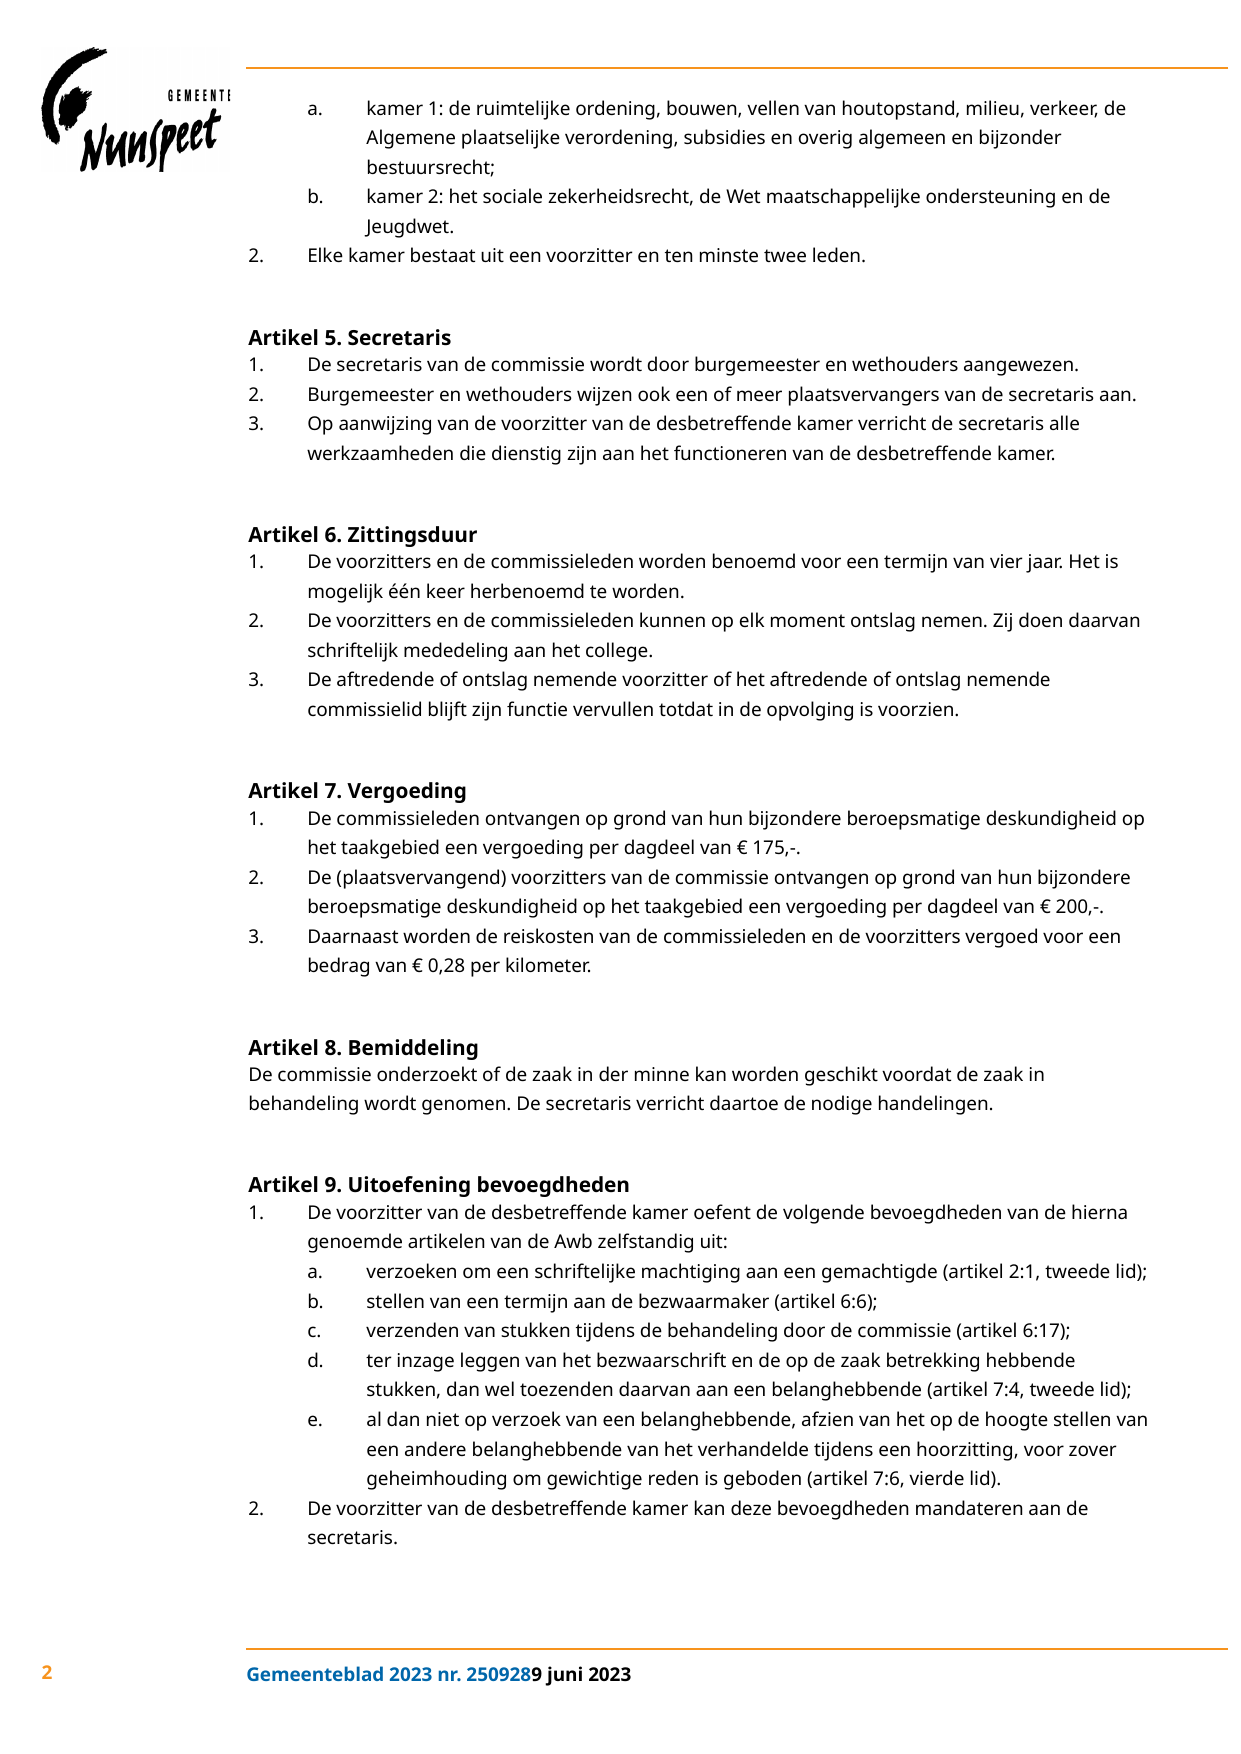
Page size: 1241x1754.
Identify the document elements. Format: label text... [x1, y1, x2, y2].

list De commissieleden ontvangen op grond van hun bijzondere beroepsmatige deskundigheid op het taakgebied een vergoeding per dagdeel van € 175,-. [248, 805, 1152, 860]
text Artikel 7. Vergoeding [248, 776, 1152, 805]
list Daarnaast worden de reiskosten van de commissieleden en de voorzitters vergoed voor een bedrag van € 0,28 per kilometer. [248, 923, 1152, 978]
list verzoeken om een schriftelijke machtiging aan een gemachtigde (artikel 2:1, tweede lid); [307, 1258, 1152, 1284]
list De voorzitter van de desbetreffende kamer oefent de volgende bevoegdheden van de hierna genoemde artikelen van de Awb zelfstandig uit: [248, 1199, 1152, 1254]
list kamer 2: het sociale zekerheidsrecht, de Wet maatschappelijke ondersteuning en de Jeugdwet. [307, 183, 1152, 239]
picture [41, 47, 231, 172]
text Artikel 6. Zittingsduur [248, 520, 1152, 548]
text Artikel 8. Bemiddeling [248, 1033, 1152, 1061]
list kamer 1: de ruimtelijke ordening, bouwen, vellen van houtopstand, milieu, verkeer, de Algemene plaatselijke verordening, subsidies en overig algemeen en bijzonder bestuursrecht; [307, 95, 1152, 180]
list Elke kamer bestaat uit een voorzitter en ten minste twee leden. [248, 243, 1152, 268]
list De (plaatsvervangend) voorzitters van de commissie ontvangen op grond van hun bijzondere beroepsmatige deskundigheid op het taakgebied een vergoeding per dagdeel van € 200,-. [248, 864, 1152, 919]
list al dan niet op verzoek van een belanghebbende, afzien van het op de hoogte stellen van een andere belanghebbende van het verhandelde tijdens een hoorzitting, voor zover geheimhouding om gewichtige reden is geboden (artikel 7:6, vierde lid). [307, 1406, 1152, 1491]
text Artikel 9. Uitoefening bevoegdheden [248, 1171, 1152, 1199]
list verzenden van stukken tijdens de behandeling door de commissie (artikel 6:17); [307, 1317, 1152, 1343]
list Burgemeester en wethouders wijzen ook een of meer plaatsvervangers van de secretaris aan. [248, 381, 1152, 406]
list ter inzage leggen van het bezwaarschrift en de op de zaak betrekking hebbende stukken, dan wel toezenden daarvan aan een belanghebbende (artikel 7:4, tweede lid); [307, 1347, 1152, 1402]
list De secretaris van de commissie wordt door burgemeester en wethouders aangewezen. [248, 351, 1152, 377]
list De voorzitter van de desbetreffende kamer kan deze bevoegdheden mandateren aan de secretaris. [248, 1495, 1152, 1550]
text De commissie onderzoekt of de zaak in der minne kan worden geschikt voordat de zaak in behandeling wordt genomen. De secretaris verricht daartoe de nodige handelingen. [248, 1061, 1152, 1116]
list Op aanwijzing van de voorzitter van de desbetreffende kamer verricht de secretaris alle werkzaamheden die dienstig zijn aan het functioneren van de desbetreffende kamer. [248, 410, 1152, 466]
list stellen van een termijn aan de bezwaarmaker (artikel 6:6); [307, 1288, 1152, 1313]
list De aftredende of ontslag nemende voorzitter of het aftredende of ontslag nemende commissielid blijft zijn functie vervullen totdat in de opvolging is voorzien. [248, 667, 1152, 722]
list De voorzitters en de commissieleden worden benoemd voor een termijn van vier jaar. Het is mogelijk één keer herbenoemd te worden. [248, 548, 1152, 604]
list De voorzitters en de commissieleden kunnen op elk moment ontslag nemen. Zij doen daarvan schriftelijk mededeling aan het college. [248, 607, 1152, 663]
text Artikel 5. Secretaris [248, 323, 1152, 351]
